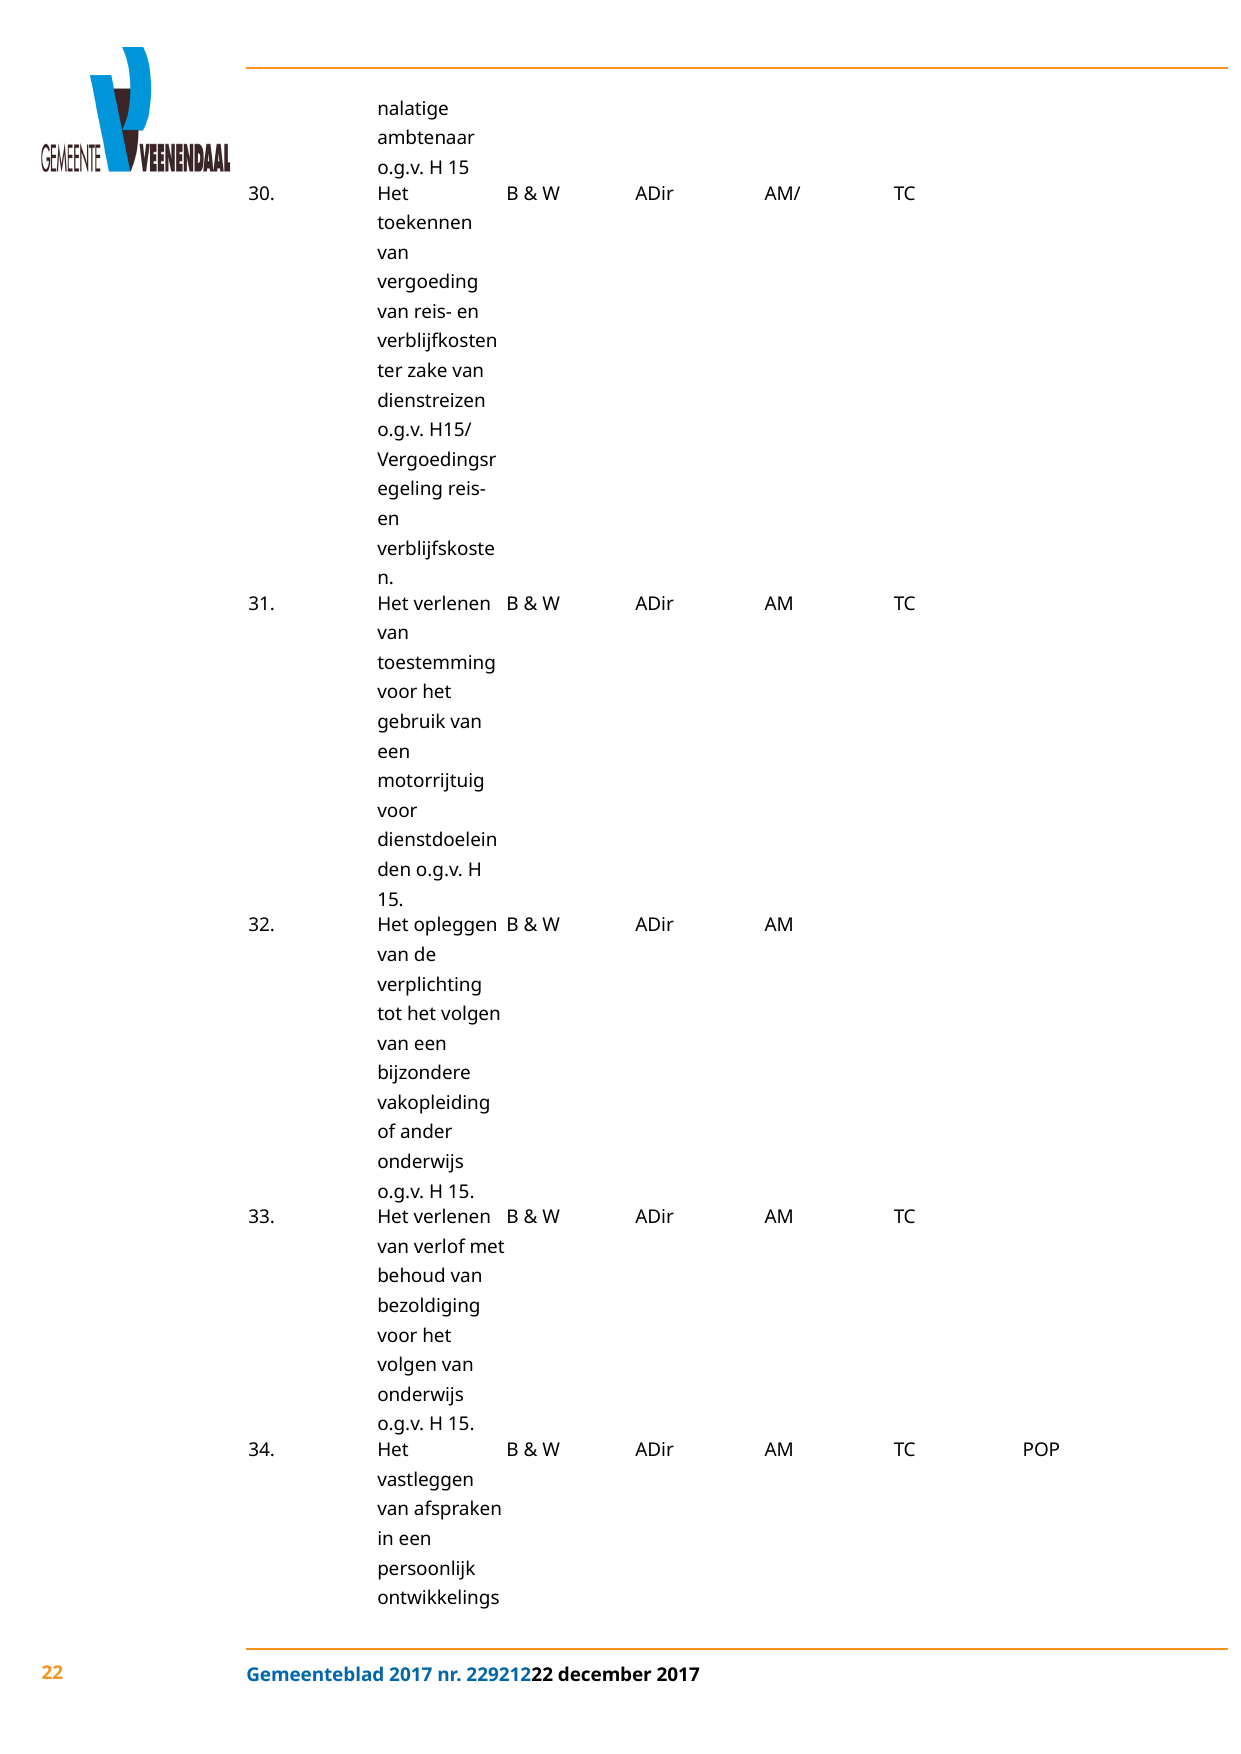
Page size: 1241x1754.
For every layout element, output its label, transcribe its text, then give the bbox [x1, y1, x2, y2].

table_cell B & W [506, 1204, 635, 1436]
table_cell [894, 912, 1022, 1203]
table_cell TC [894, 1204, 1022, 1436]
table_cell B & W [506, 1436, 635, 1610]
table_cell B & W [506, 180, 635, 590]
picture [123, 47, 231, 172]
table_cell [894, 95, 1022, 180]
table_cell ADir [635, 1204, 764, 1436]
table_cell AM [764, 1436, 893, 1610]
table_cell AM [764, 912, 893, 1203]
table_cell AM [764, 590, 893, 912]
table_cell [248, 95, 377, 180]
table_cell B & W [506, 590, 635, 912]
table_cell [1023, 912, 1152, 1203]
table_cell ADir [635, 180, 764, 590]
table_cell Het vastleggen van afspraken in een persoonlijk ontwikkelings [377, 1436, 506, 1610]
table_cell POP [1023, 1436, 1152, 1610]
table_cell [635, 95, 764, 180]
table_cell [248, 180, 377, 590]
table_cell ADir [635, 590, 764, 912]
table_cell TC [894, 180, 1022, 590]
table_cell [764, 95, 893, 180]
table_cell AM [764, 1204, 893, 1436]
table_cell [248, 912, 377, 1203]
table_cell [248, 1436, 377, 1610]
table_cell [1023, 95, 1152, 180]
table_cell nalatige ambtenaar o.g.v. H 15 [377, 95, 506, 180]
table_cell Het opleggen van de verplichting tot het volgen van een bijzondere vakopleiding of ander onderwijs o.g.v. H 15. [377, 912, 506, 1203]
table_cell TC [894, 1436, 1022, 1610]
table_cell ADir [635, 912, 764, 1203]
table_cell ADir [635, 1436, 764, 1610]
table_cell AM/ [764, 180, 893, 590]
table_cell TC [894, 590, 1022, 912]
picture [41, 47, 130, 172]
table_cell [248, 1204, 377, 1436]
table_cell B & W [506, 912, 635, 1203]
table_cell [506, 95, 635, 180]
table_cell Het verlenen van toestemming voor het gebruik van een motorrijtuig voor dienstdoeleinden o.g.v. H 15. [377, 590, 506, 912]
table_cell Het verlenen van verlof met behoud van bezoldiging voor het volgen van onderwijs o.g.v. H 15. [377, 1204, 506, 1436]
table_cell [1023, 590, 1152, 912]
table_cell [1023, 180, 1152, 590]
table_cell Het toekennen van vergoeding van reis- en verblijfkosten ter zake van dienstreizen o.g.v. H15/ Vergoedingsregeling reis- en verblijfskosten. [377, 180, 506, 590]
table_cell [248, 590, 377, 912]
table_cell [1023, 1204, 1152, 1436]
